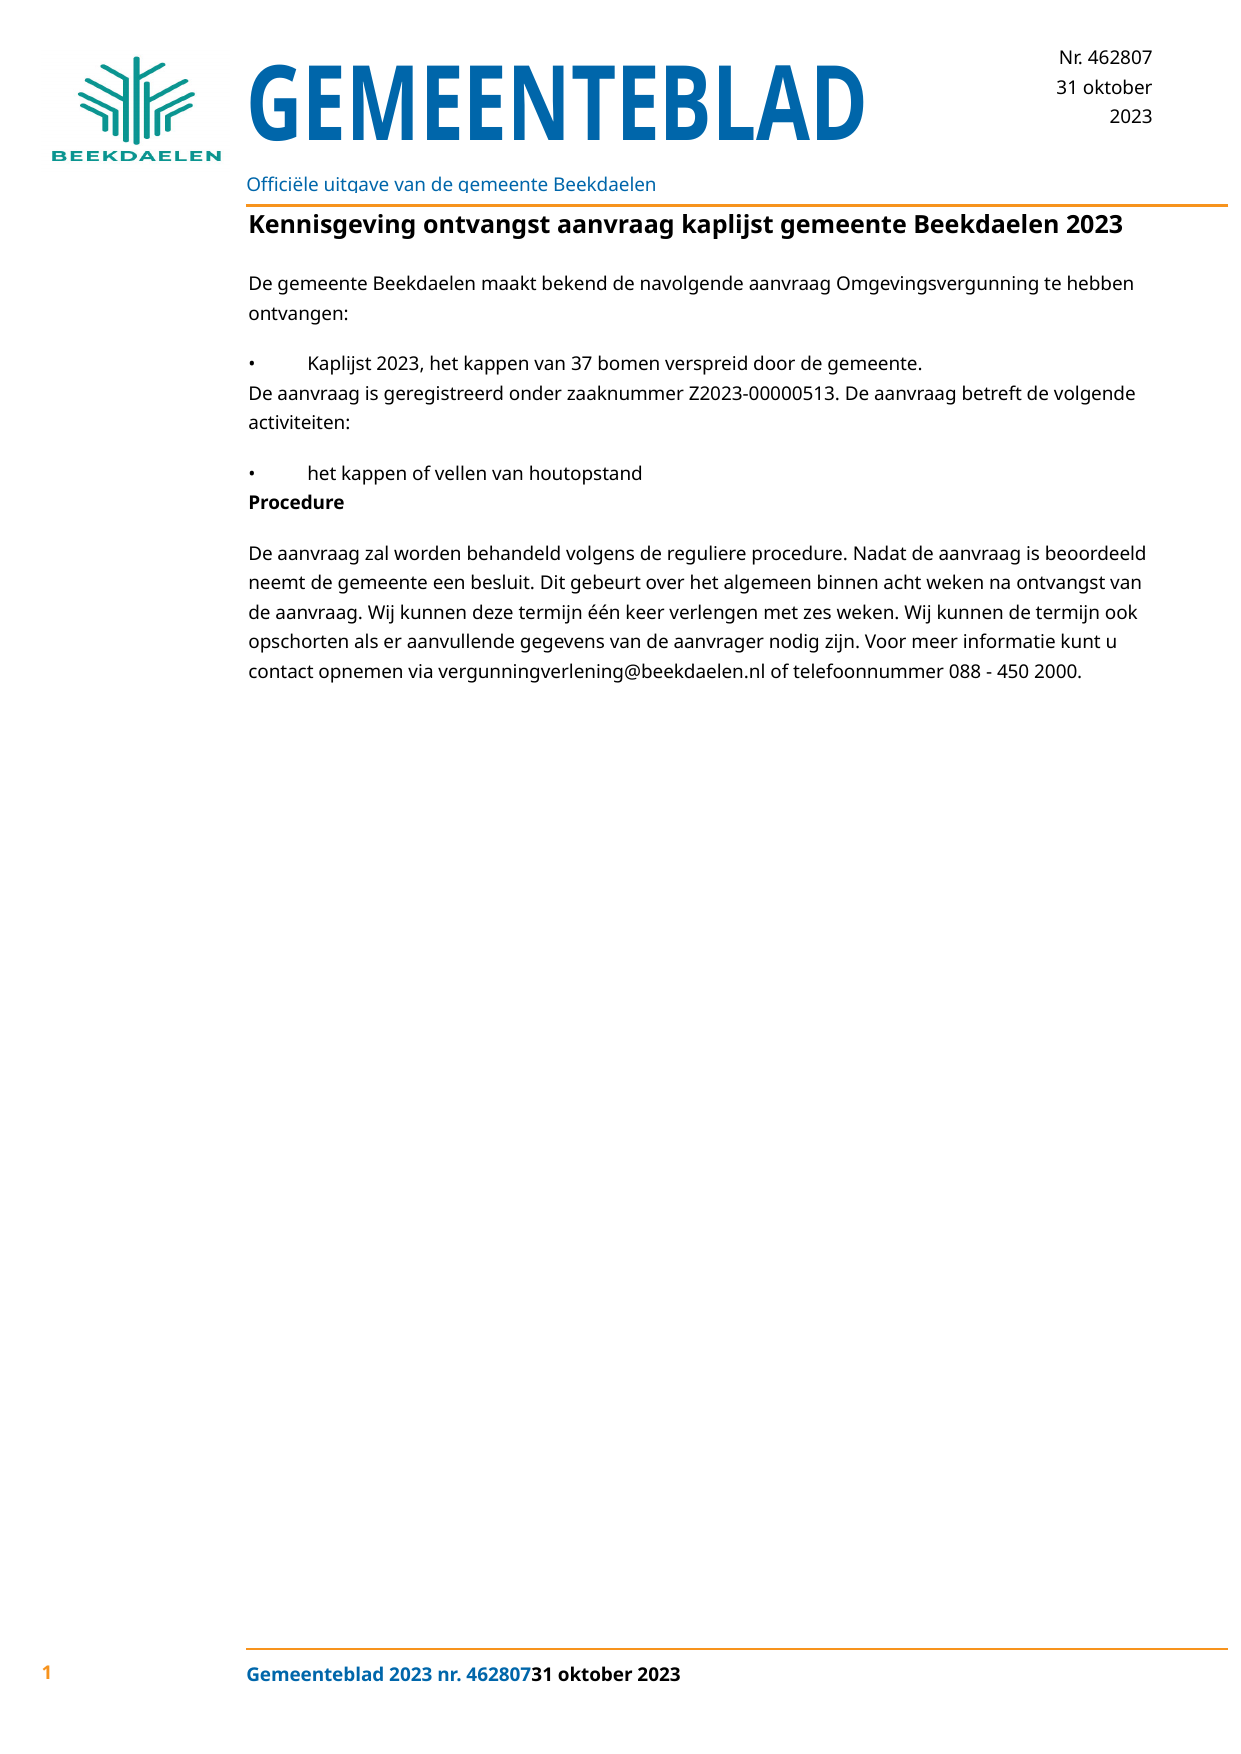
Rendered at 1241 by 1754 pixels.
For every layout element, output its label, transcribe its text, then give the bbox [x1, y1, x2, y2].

text De gemeente Beekdaelen maakt bekend de navolgende aanvraag Omgevingsvergunning te hebben ontvangen: [248, 270, 1152, 326]
list Kaplijst 2023, het kappen van 37 bomen verspreid door de gemeente. [248, 350, 1152, 376]
text De aanvraag is geregistreerd onder zaaknummer Z2023-00000513. De aanvraag betreft de volgende activiteiten: [248, 380, 1152, 435]
list het kappen of vellen van houtopstand [248, 460, 1152, 486]
text Kennisgeving ontvangst aanvraag kaplijst gemeente Beekdaelen 2023 [248, 207, 1152, 241]
picture [41, 47, 231, 172]
text De aanvraag zal worden behandeld volgens de reguliere procedure. Nadat de aanvraag is beoordeeld neemt de gemeente een besluit. Dit gebeurt over het algemeen binnen acht weken na ontvangst van de aanvraag. Wij kunnen deze termijn één keer verlengen met zes weken. Wij kunnen de termijn ook opschorten als er aanvullende gegevens van de aanvrager nodig zijn. Voor meer informatie kunt u contact opnemen via vergunningverlening@beekdaelen.nl of telefoonnummer 088 - 450 2000. [248, 540, 1152, 684]
text Procedure [248, 489, 1152, 515]
